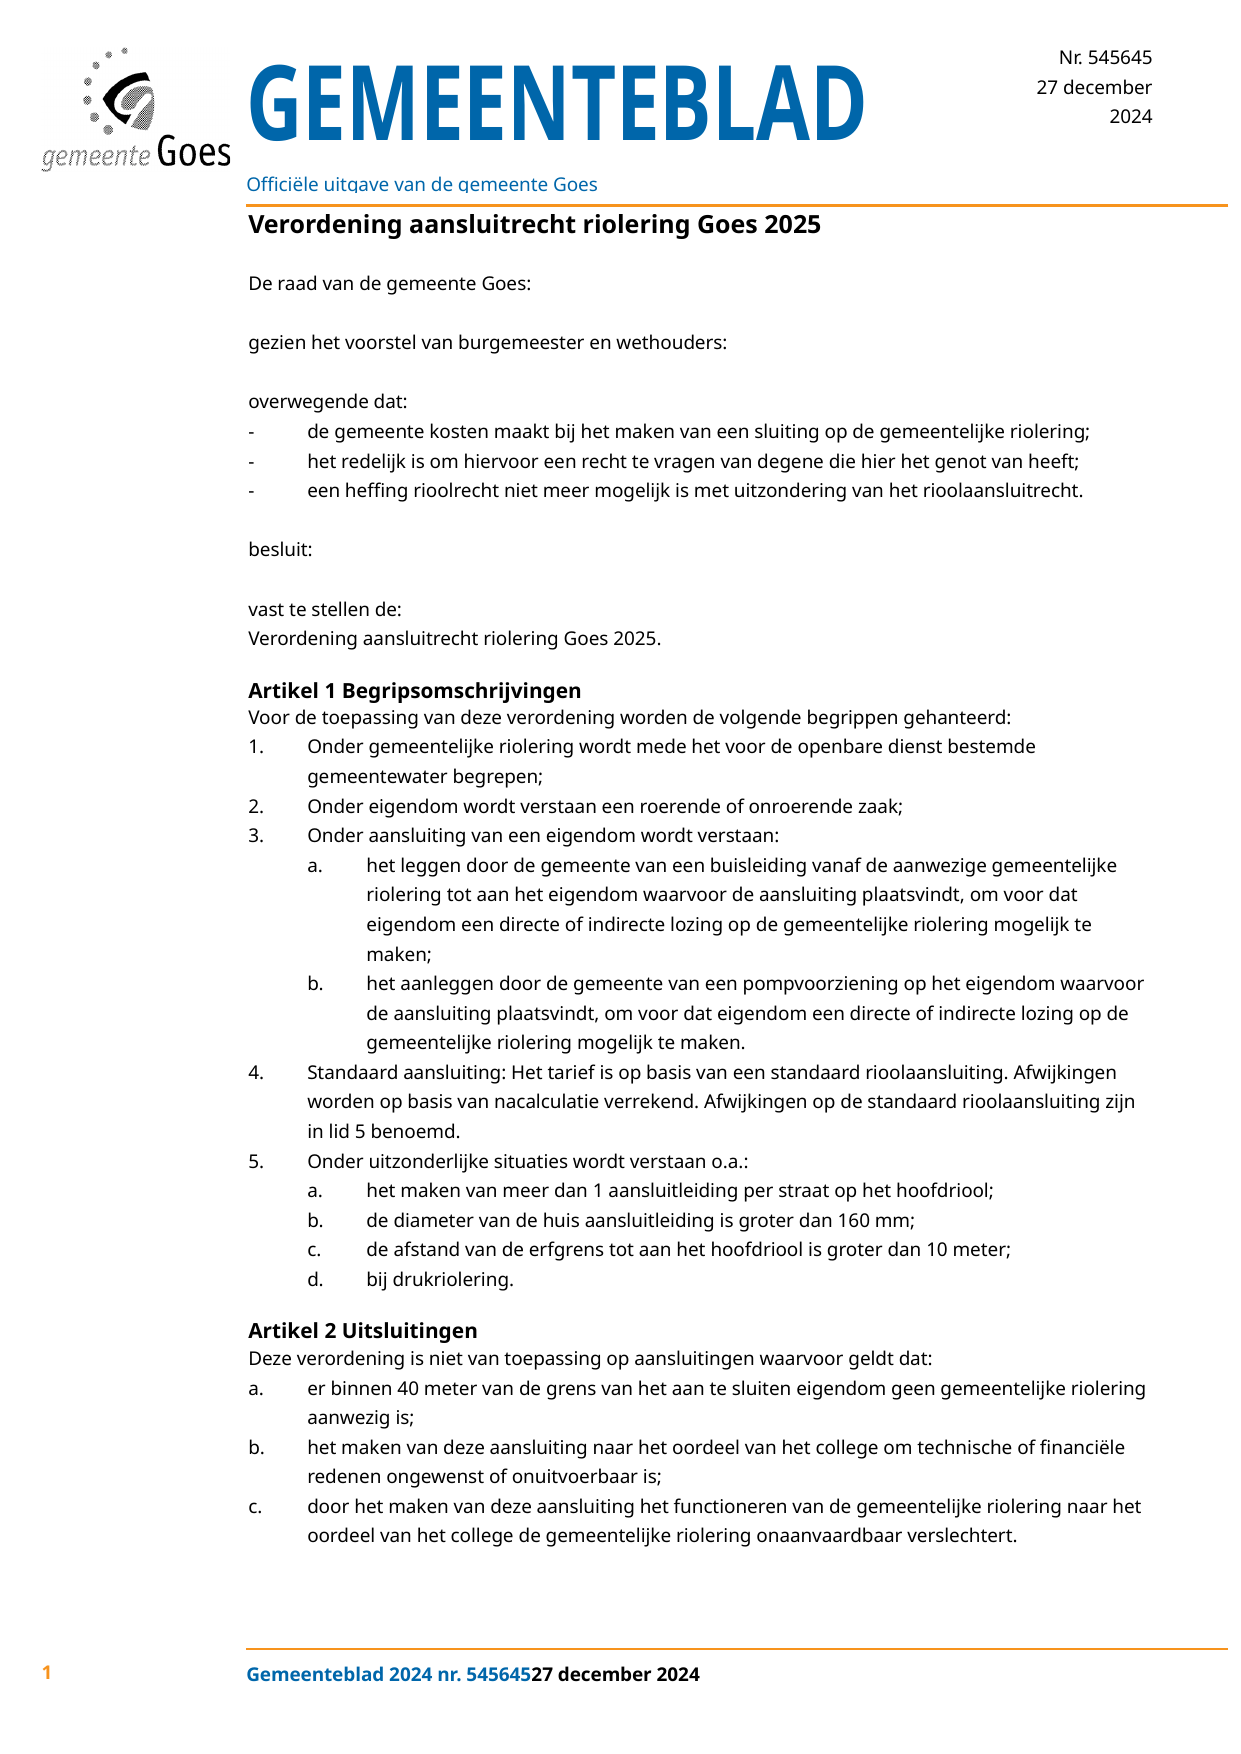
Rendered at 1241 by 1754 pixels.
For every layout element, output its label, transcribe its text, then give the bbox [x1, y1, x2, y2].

text Artikel 1 Begripsomschrijvingen [248, 676, 1152, 704]
list het redelijk is om hiervoor een recht te vragen van degene die hier het genot van heeft; [248, 448, 1152, 473]
text Verordening aansluitrecht riolering Goes 2025. [248, 625, 1152, 651]
list het aanleggen door de gemeente van een pompvoorziening op het eigendom waarvoor de aansluiting plaatsvindt, om voor dat eigendom een directe of indirecte lozing op de gemeentelijke riolering mogelijk te maken. [307, 970, 1152, 1055]
list Onder eigendom wordt verstaan een roerende of onroerende zaak; [248, 793, 1152, 819]
text De raad van de gemeente Goes: [248, 270, 1152, 296]
list de afstand van de erfgrens tot aan het hoofdriool is groter dan 10 meter; [307, 1237, 1152, 1262]
list de gemeente kosten maakt bij het maken van een sluiting op de gemeentelijke riolering; [248, 418, 1152, 444]
list het maken van deze aansluiting naar het oordeel van het college om technische of financiële redenen ongewenst of onuitvoerbaar is; [248, 1434, 1152, 1489]
list Onder uitzonderlijke situaties wordt verstaan o.a.: [248, 1148, 1152, 1174]
list het maken van meer dan 1 aansluitleiding per straat op het hoofdriool; [307, 1177, 1152, 1203]
text gezien het voorstel van burgemeester en wethouders: [248, 329, 1152, 355]
text Verordening aansluitrecht riolering Goes 2025 [248, 207, 1152, 241]
list door het maken van deze aansluiting het functioneren van de gemeentelijke riolering naar het oordeel van het college de gemeentelijke riolering onaanvaardbaar verslechtert. [248, 1493, 1152, 1548]
text besluit: [248, 537, 1152, 562]
list de diameter van de huis aansluitleiding is groter dan 160 mm; [307, 1207, 1152, 1233]
text Deze verordening is niet van toepassing op aansluitingen waarvoor geldt dat: [248, 1345, 1152, 1371]
list Standaard aansluiting: Het tarief is op basis van een standaard rioolaansluiting. Afwijkingen worden op basis van nacalculatie verrekend. Afwijkingen op de standaard rioolaansluiting zijn in lid 5 benoemd. [248, 1059, 1152, 1144]
list Onder aansluiting van een eigendom wordt verstaan: [248, 822, 1152, 848]
text Voor de toepassing van deze verordening worden de volgende begrippen gehanteerd: [248, 704, 1152, 730]
text overwegende dat: [248, 389, 1152, 414]
list een heffing rioolrecht niet meer mogelijk is met uitzondering van het rioolaansluitrecht. [248, 477, 1152, 503]
text Artikel 2 Uitsluitingen [248, 1317, 1152, 1345]
list Onder gemeentelijke riolering wordt mede het voor de openbare dienst bestemde gemeentewater begrepen; [248, 734, 1152, 789]
list bij drukriolering. [307, 1266, 1152, 1292]
list er binnen 40 meter van de grens van het aan te sluiten eigendom geen gemeentelijke riolering aanwezig is; [248, 1375, 1152, 1430]
text vast te stellen de: [248, 596, 1152, 621]
picture [41, 47, 231, 172]
list het leggen door de gemeente van een buisleiding vanaf de aanwezige gemeentelijke riolering tot aan het eigendom waarvoor de aansluiting plaatsvindt, om voor dat eigendom een directe of indirecte lozing op de gemeentelijke riolering mogelijk te maken; [307, 852, 1152, 967]
